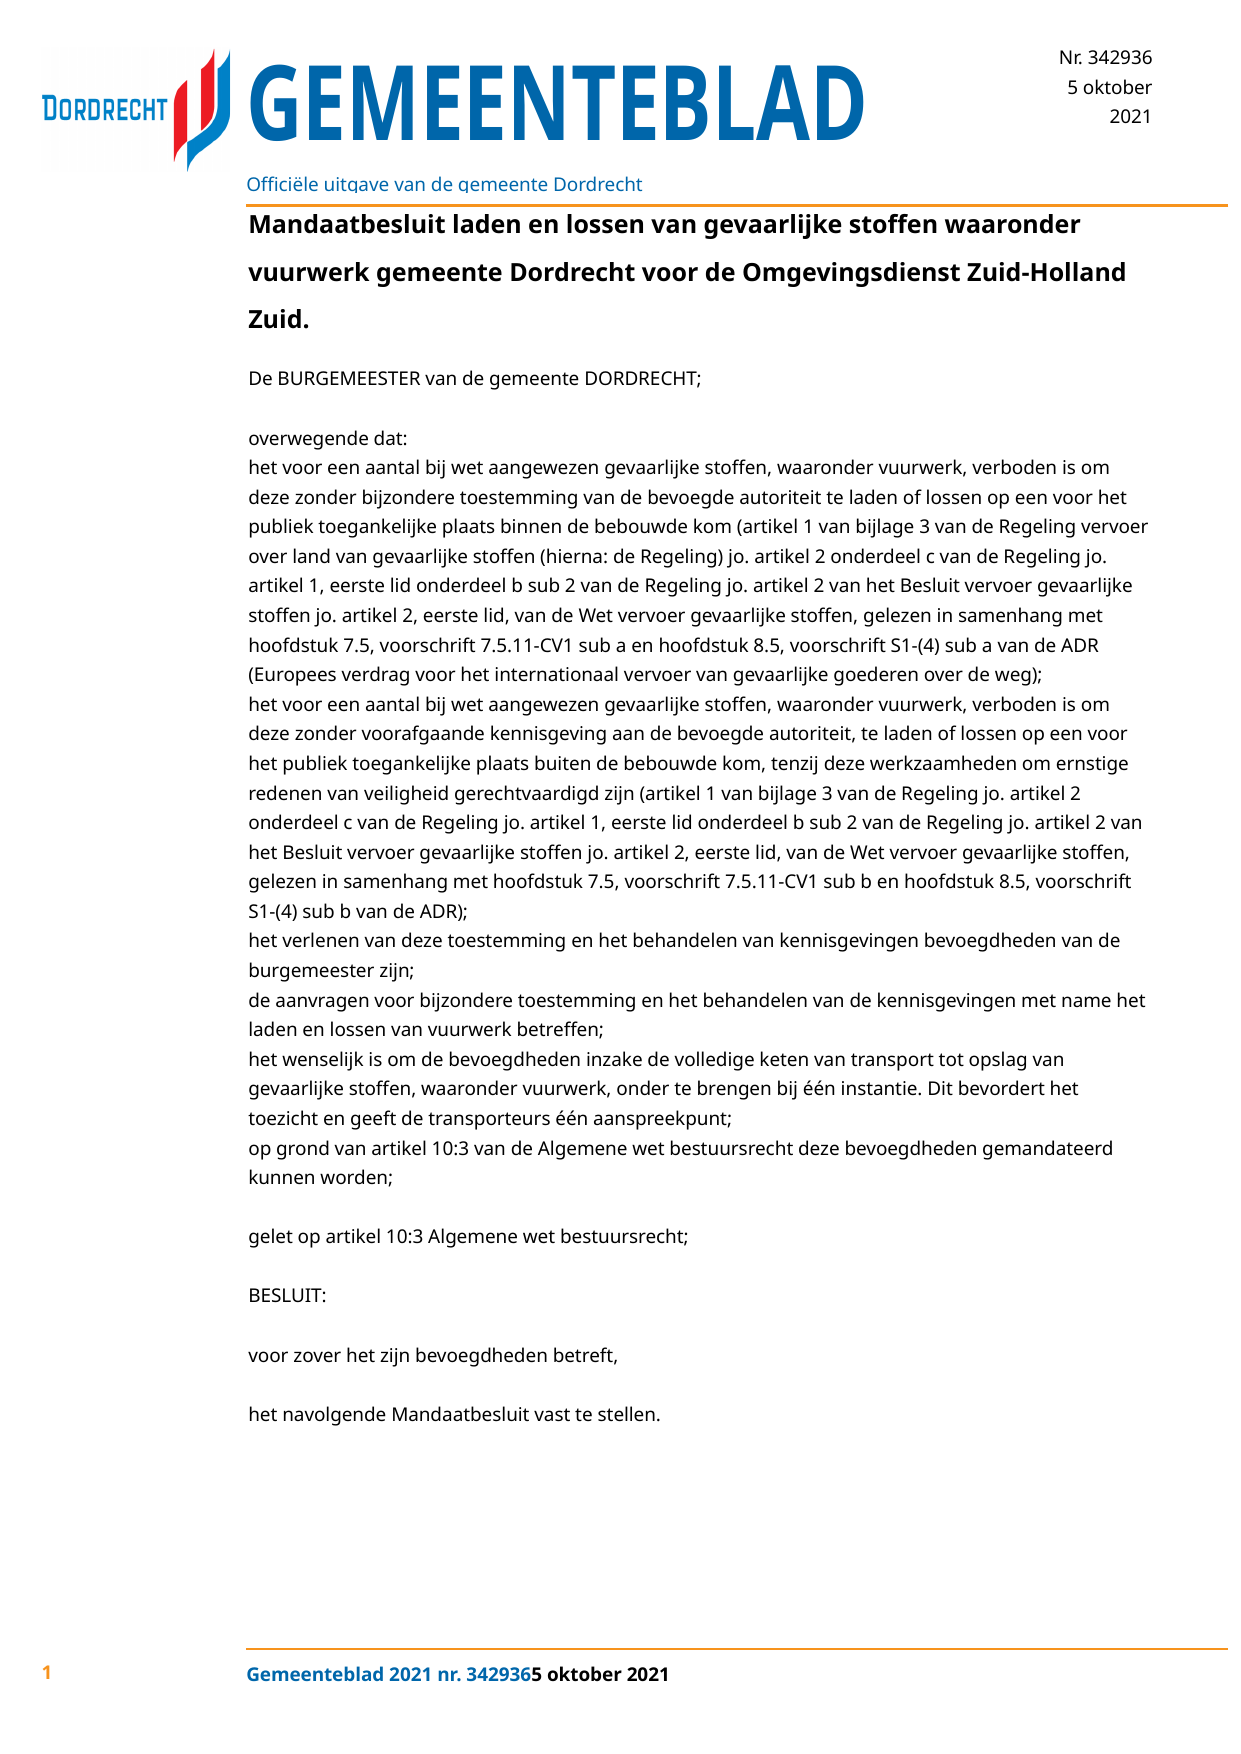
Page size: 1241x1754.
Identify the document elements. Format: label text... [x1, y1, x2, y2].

text het voor een aantal bij wet aangewezen gevaarlijke stoffen, waaronder vuurwerk, verboden is om deze zonder bijzondere toestemming van de bevoegde autoriteit te laden of lossen op een voor het publiek toegankelijke plaats binnen de bebouwde kom (artikel 1 van bijlage 3 van de Regeling vervoer over land van gevaarlijke stoffen (hierna: de Regeling) jo. artikel 2 onderdeel c van de Regeling jo. artikel 1, eerste lid onderdeel b sub 2 van de Regeling jo. artikel 2 van het Besluit vervoer gevaarlijke stoffen jo. artikel 2, eerste lid, van de Wet vervoer gevaarlijke stoffen, gelezen in samenhang met hoofdstuk 7.5, voorschrift 7.5.11-CV1 sub a en hoofdstuk 8.5, voorschrift S1-(4) sub a van de ADR (Europees verdrag voor het internationaal vervoer van gevaarlijke goederen over de weg); [248, 454, 1152, 687]
text overwegende dat: [248, 425, 1152, 450]
text gelet op artikel 10:3 Algemene wet bestuursrecht; [248, 1223, 1152, 1249]
text het verlenen van deze toestemming en het behandelen van kennisgevingen bevoegdheden van de burgemeester zijn; [248, 928, 1152, 983]
text op grond van artikel 10:3 van de Algemene wet bestuursrecht deze bevoegdheden gemandateerd kunnen worden; [248, 1135, 1152, 1190]
text het navolgende Mandaatbesluit vast te stellen. [248, 1401, 1152, 1427]
text BESLUIT: [248, 1283, 1152, 1308]
text Mandaatbesluit laden en lossen van gevaarlijke stoffen waaronder vuurwerk gemeente Dordrecht voor de Omgevingsdienst Zuid-Holland Zuid. [248, 207, 1152, 336]
text het wenselijk is om de bevoegdheden inzake de volledige keten van transport tot opslag van gevaarlijke stoffen, waaronder vuurwerk, onder te brengen bij één instantie. Dit bevordert het toezicht en geeft de transporteurs één aanspreekpunt; [248, 1046, 1152, 1131]
text het voor een aantal bij wet aangewezen gevaarlijke stoffen, waaronder vuurwerk, verboden is om deze zonder voorafgaande kennisgeving aan de bevoegde autoriteit, te laden of lossen op een voor het publiek toegankelijke plaats buiten de bebouwde kom, tenzij deze werkzaamheden om ernstige redenen van veiligheid gerechtvaardigd zijn (artikel 1 van bijlage 3 van de Regeling jo. artikel 2 onderdeel c van de Regeling jo. artikel 1, eerste lid onderdeel b sub 2 van de Regeling jo. artikel 2 van het Besluit vervoer gevaarlijke stoffen jo. artikel 2, eerste lid, van de Wet vervoer gevaarlijke stoffen, gelezen in samenhang met hoofdstuk 7.5, voorschrift 7.5.11-CV1 sub b en hoofdstuk 8.5, voorschrift S1-(4) sub b van de ADR); [248, 691, 1152, 924]
text de aanvragen voor bijzondere toestemming en het behandelen van de kennisgevingen met name het laden en lossen van vuurwerk betreffen; [248, 987, 1152, 1042]
picture [41, 47, 231, 172]
text De BURGEMEESTER van de gemeente DORDRECHT; [248, 366, 1152, 391]
text voor zover het zijn bevoegdheden betreft, [248, 1342, 1152, 1367]
